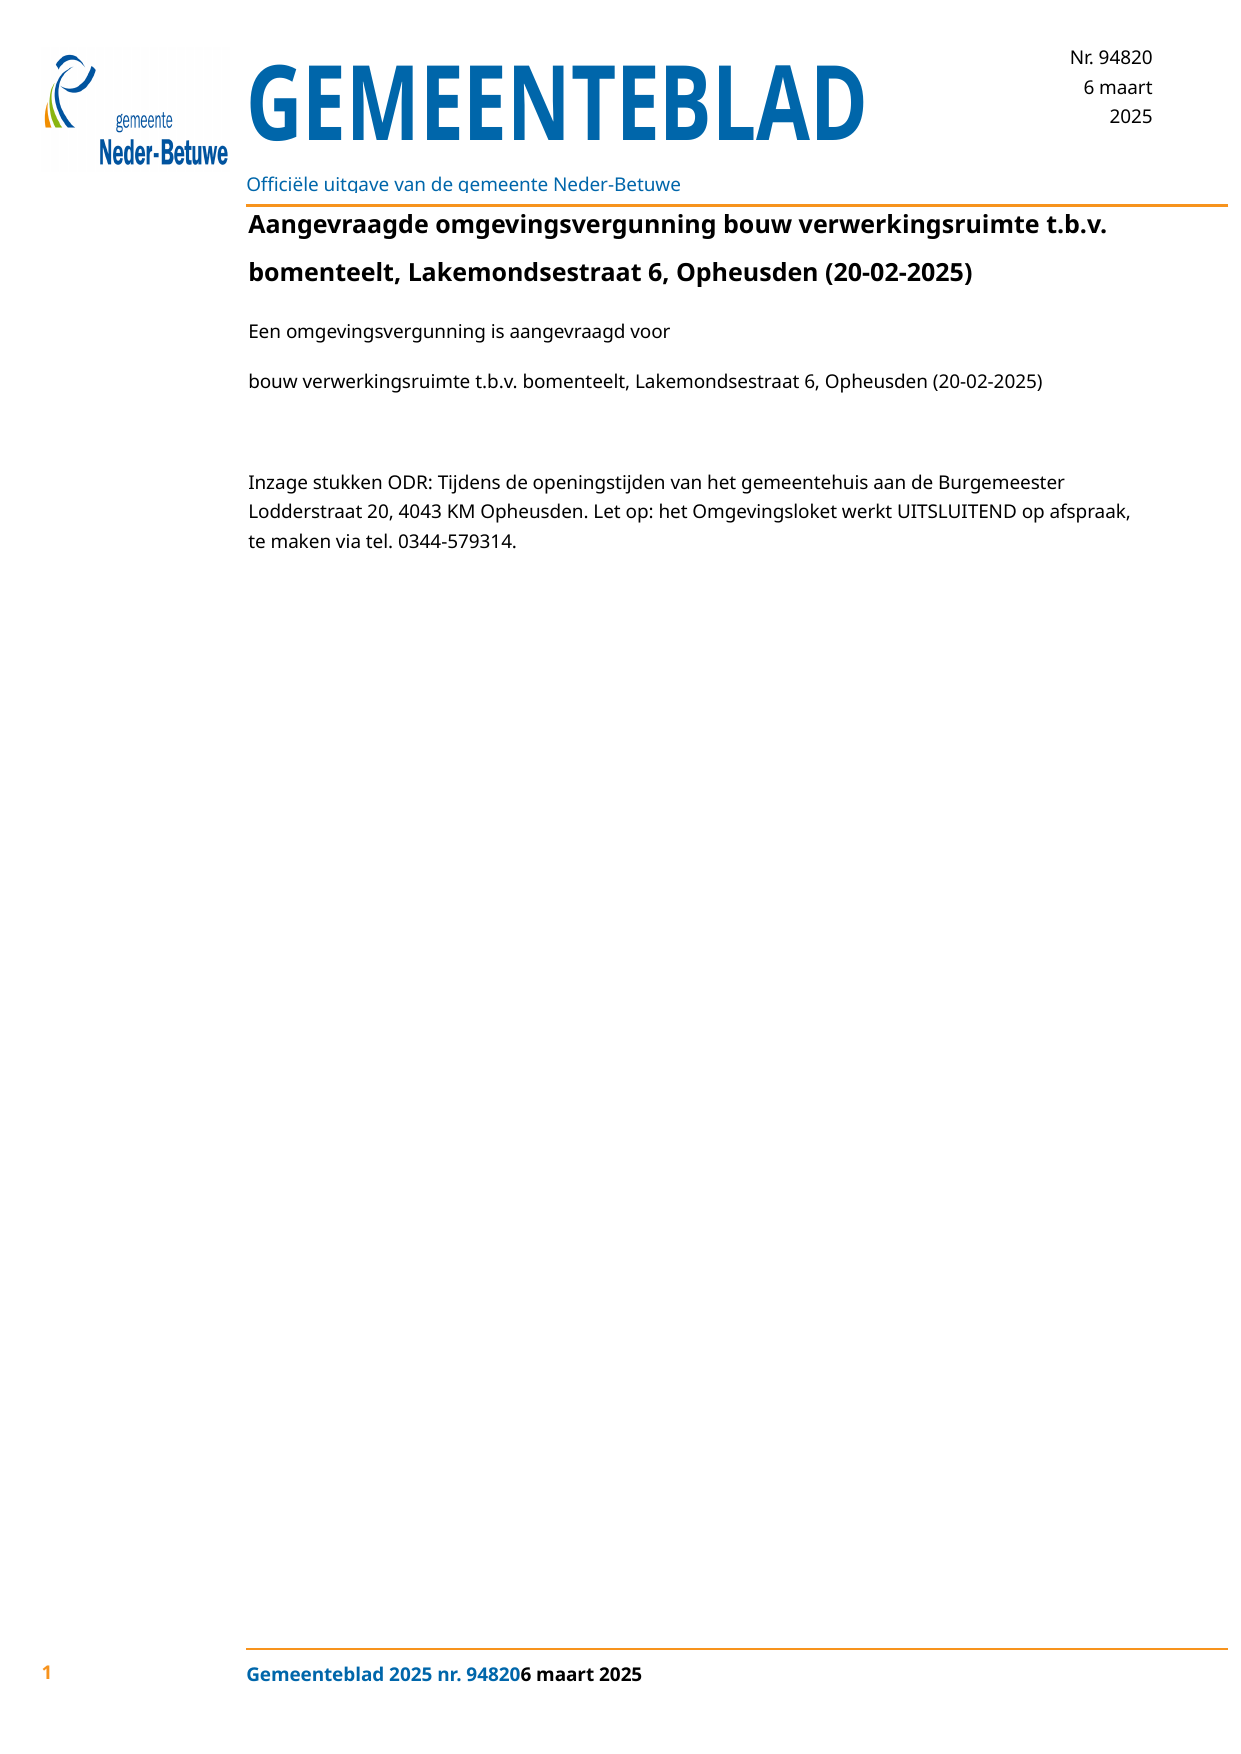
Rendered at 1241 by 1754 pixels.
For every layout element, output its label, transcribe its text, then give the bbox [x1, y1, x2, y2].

picture [41, 47, 231, 172]
text Een omgevingsvergunning is aangevraagd voor [248, 318, 1152, 344]
text Inzage stukken ODR: Tijdens de openingstijden van het gemeentehuis aan de Burgemeester Lodderstraat 20, 4043 KM Opheusden. Let op: het Omgevingsloket werkt UITSLUITEND op afspraak, te maken via tel. 0344-579314. [248, 469, 1152, 554]
text bouw verwerkingsruimte t.b.v. bomenteelt, Lakemondsestraat 6, Opheusden (20-02-2025) [248, 368, 1152, 394]
text Aangevraagde omgevingsvergunning bouw verwerkingsruimte t.b.v. bomenteelt, Lakemondsestraat 6, Opheusden (20-02-2025) [248, 207, 1152, 288]
